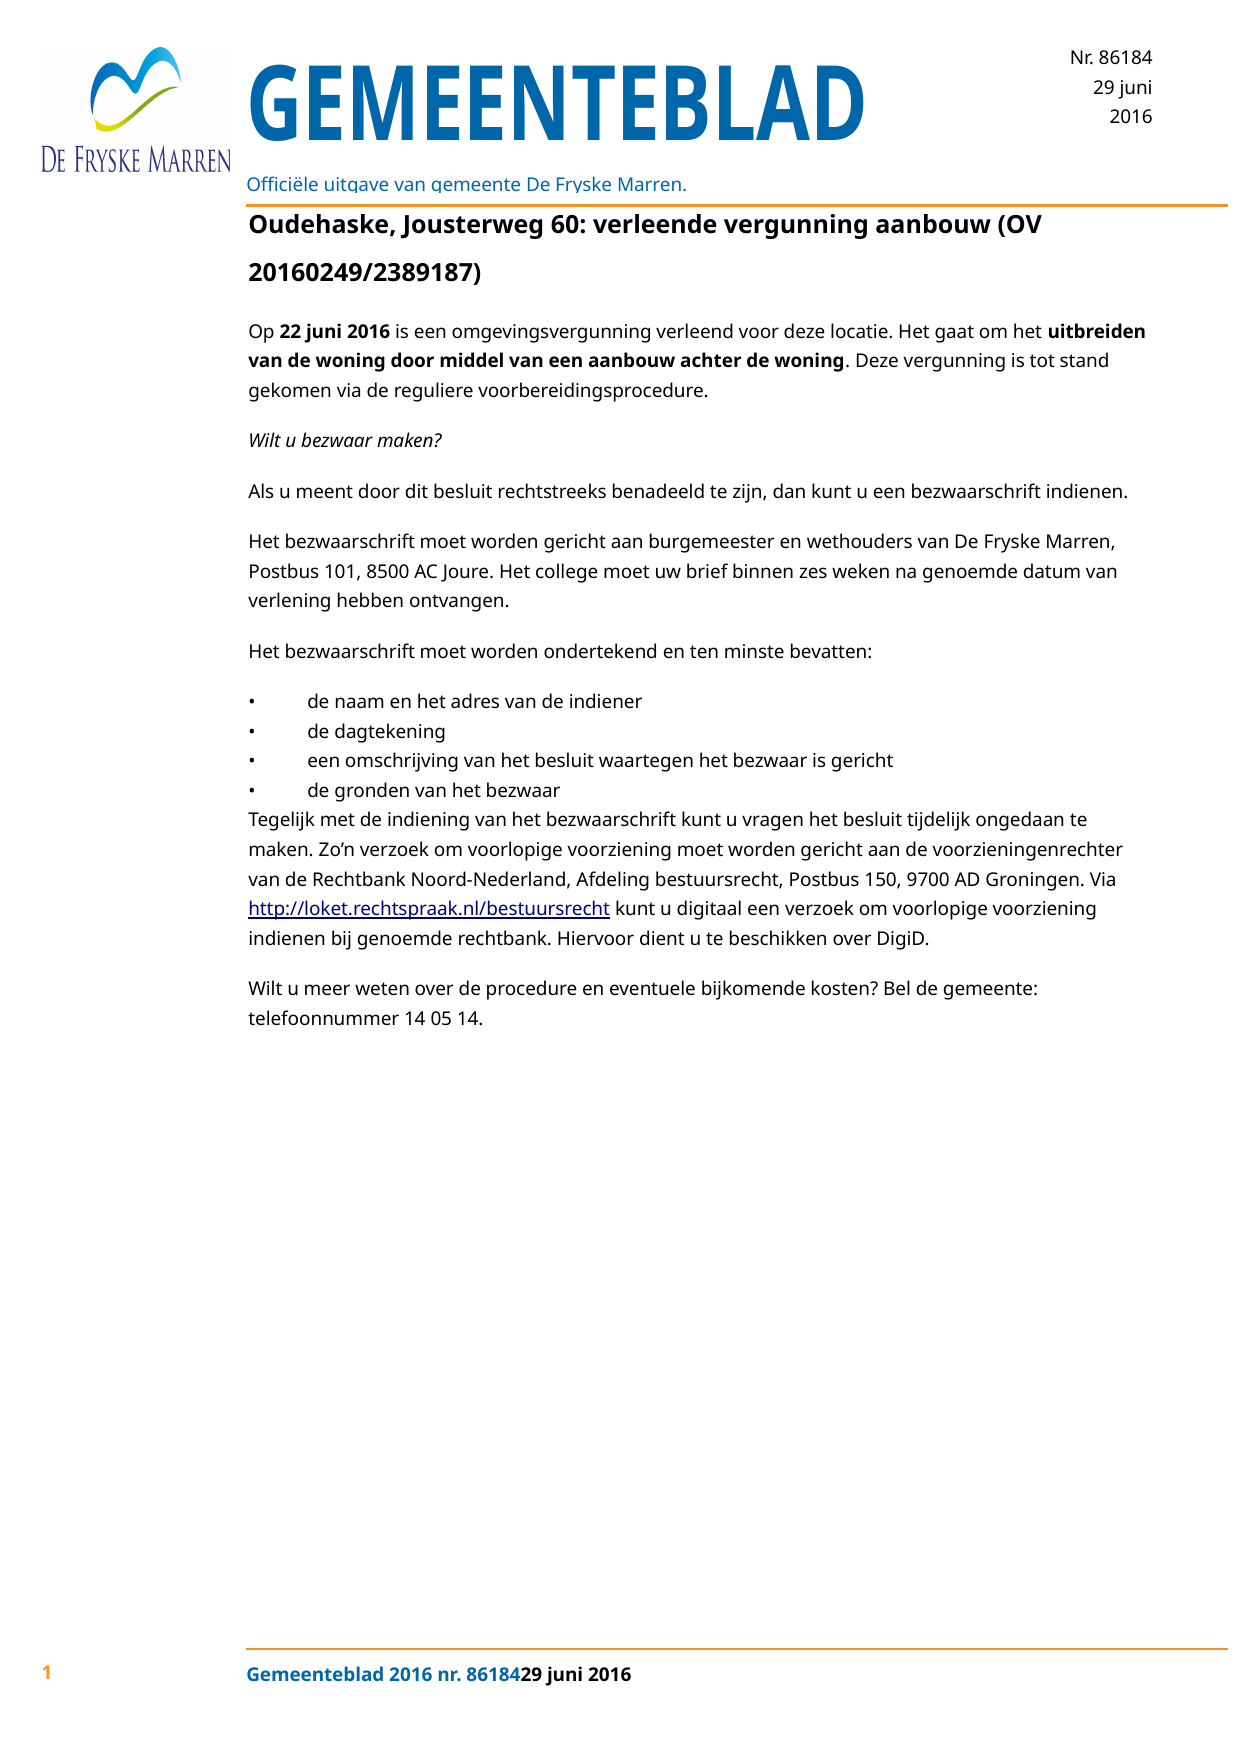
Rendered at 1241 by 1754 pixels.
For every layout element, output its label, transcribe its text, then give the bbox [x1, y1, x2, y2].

text Wilt u bezwaar maken? [248, 427, 1152, 453]
text Als u meent door dit besluit rechtstreeks benadeeld te zijn, dan kunt u een bezwaarschrift indienen. [248, 478, 1152, 504]
list de gronden van het bezwaar [248, 777, 1152, 803]
text Het bezwaarschrift moet worden gericht aan burgemeester en wethouders van De Fryske Marren, Postbus 101, 8500 AC Joure. Het college moet uw brief binnen zes weken na genoemde datum van verlening hebben ontvangen. [248, 528, 1152, 613]
text Het bezwaarschrift moet worden ondertekend en ten minste bevatten: [248, 638, 1152, 664]
list de dagtekening [248, 718, 1152, 744]
text Op 22 juni 2016 is een omgevingsvergunning verleend voor deze locatie. Het gaat om het uitbreiden van de woning door middel van een aanbouw achter de woning. Deze vergunning is tot stand gekomen via de reguliere voorbereidingsprocedure. [248, 318, 1152, 403]
list een omschrijving van het besluit waartegen het bezwaar is gericht [248, 747, 1152, 773]
text Wilt u meer weten over de procedure en eventuele bijkomende kosten? Bel de gemeente: telefoonnummer 14 05 14. [248, 975, 1152, 1031]
list de naam en het adres van de indiener [248, 688, 1152, 714]
text Oudehaske, Jousterweg 60: verleende vergunning aanbouw (OV 20160249/2389187) [248, 207, 1152, 288]
text Tegelijk met de indiening van het bezwaarschrift kunt u vragen het besluit tijdelijk ongedaan te maken. Zo’n verzoek om voorlopige voorziening moet worden gericht aan de voorzieningenrechter van de Rechtbank Noord-Nederland, Afdeling bestuursrecht, Postbus 150, 9700 AD Groningen. Via http://loket.rechtspraak.nl/bestuursrecht kunt u digitaal een verzoek om voorlopige voorziening indienen bij genoemde rechtbank. Hiervoor dient u te beschikken over DigiD. [248, 807, 1152, 951]
picture [41, 47, 231, 172]
